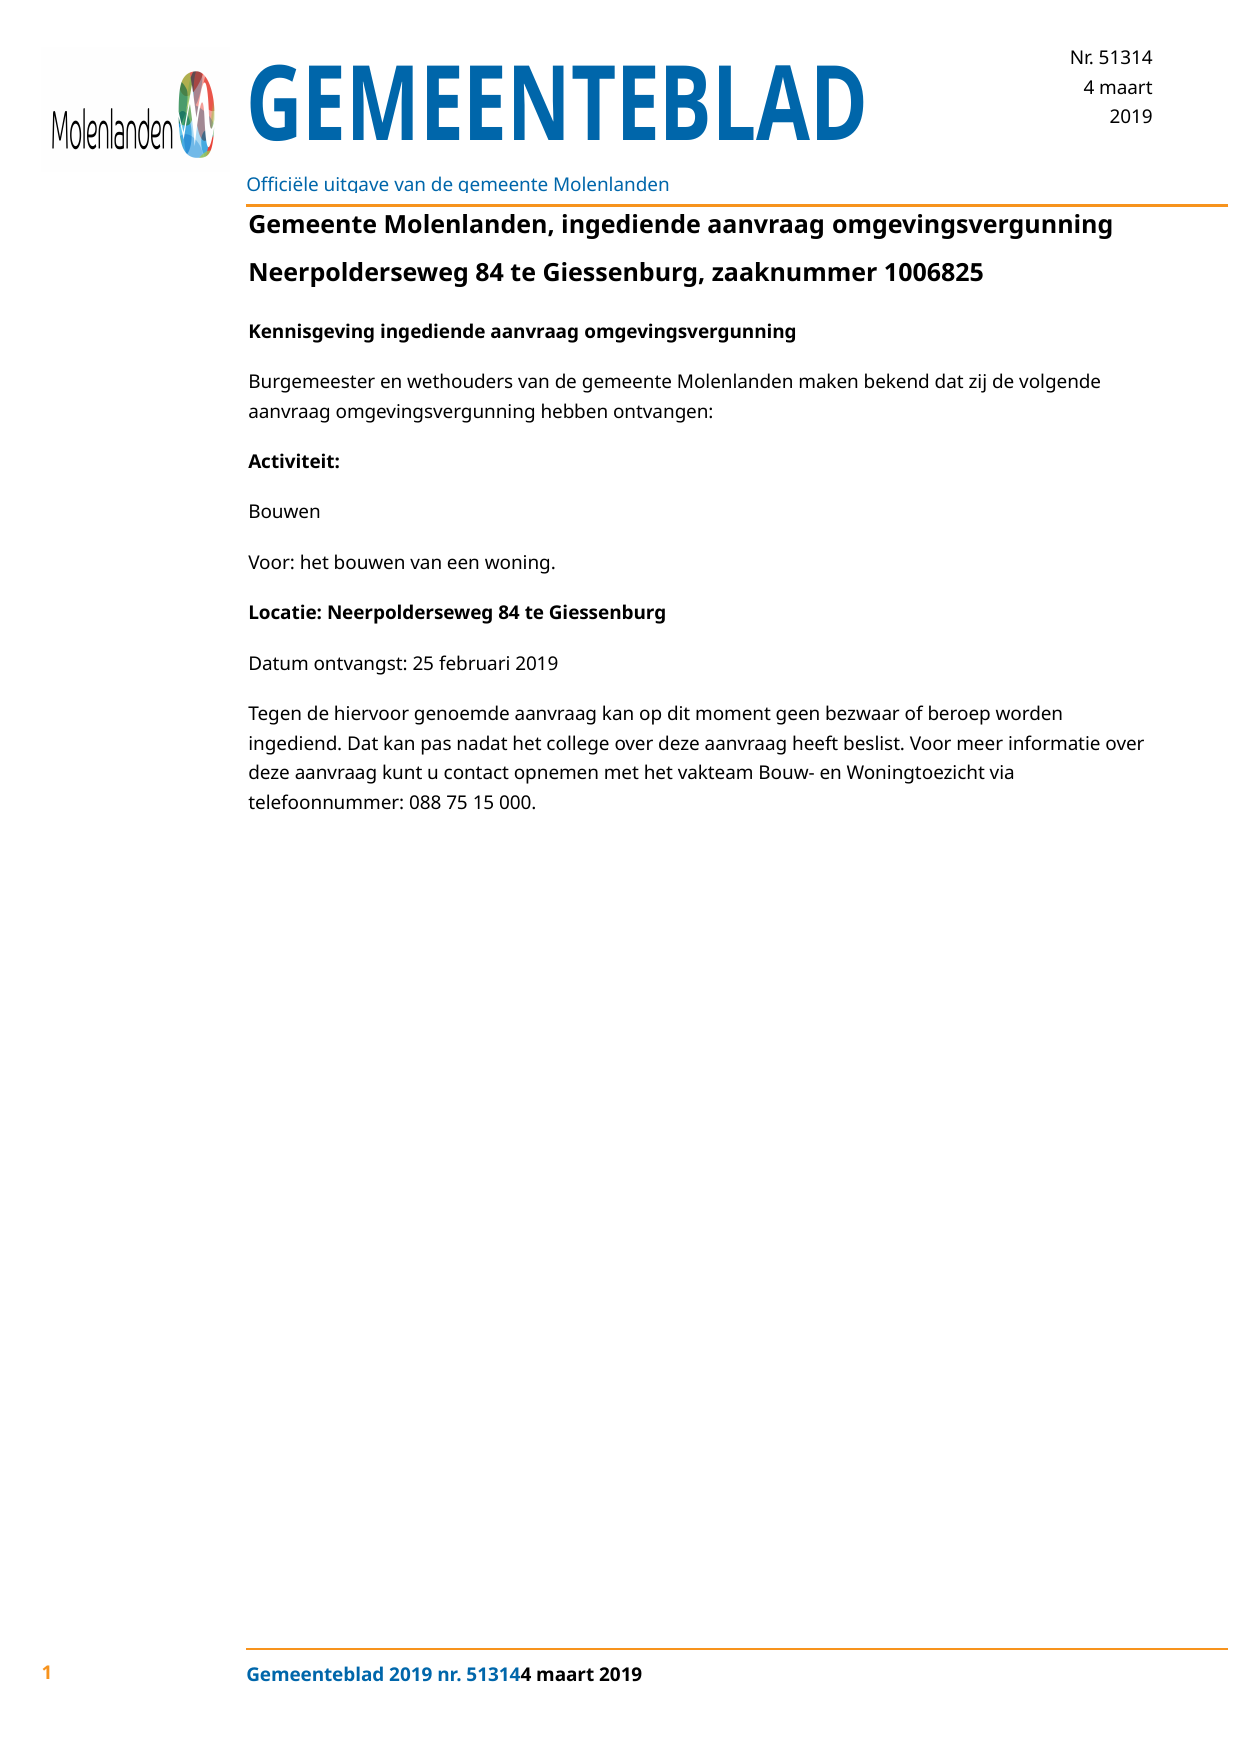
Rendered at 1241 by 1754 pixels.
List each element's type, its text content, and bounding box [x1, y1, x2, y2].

picture [41, 47, 231, 172]
text Activiteit: [248, 448, 1152, 474]
text Locatie: Neerpolderseweg 84 te Giessenburg [248, 599, 1152, 625]
text Kennisgeving ingediende aanvraag omgevingsvergunning [248, 318, 1152, 344]
text Burgemeester en wethouders van de gemeente Molenlanden maken bekend dat zij de volgende aanvraag omgevingsvergunning hebben ontvangen: [248, 368, 1152, 424]
text Datum ontvangst: 25 februari 2019 [248, 650, 1152, 676]
text Voor: het bouwen van een woning. [248, 549, 1152, 575]
text Bouwen [248, 499, 1152, 524]
text Gemeente Molenlanden, ingediende aanvraag omgevingsvergunning Neerpolderseweg 84 te Giessenburg, zaaknummer 1006825 [248, 207, 1152, 288]
text Tegen de hiervoor genoemde aanvraag kan op dit moment geen bezwaar of beroep worden ingediend. Dat kan pas nadat het college over deze aanvraag heeft beslist. Voor meer informatie over deze aanvraag kunt u contact opnemen met het vakteam Bouw- en Woningtoezicht via telefoonnummer: 088 75 15 000. [248, 700, 1152, 815]
